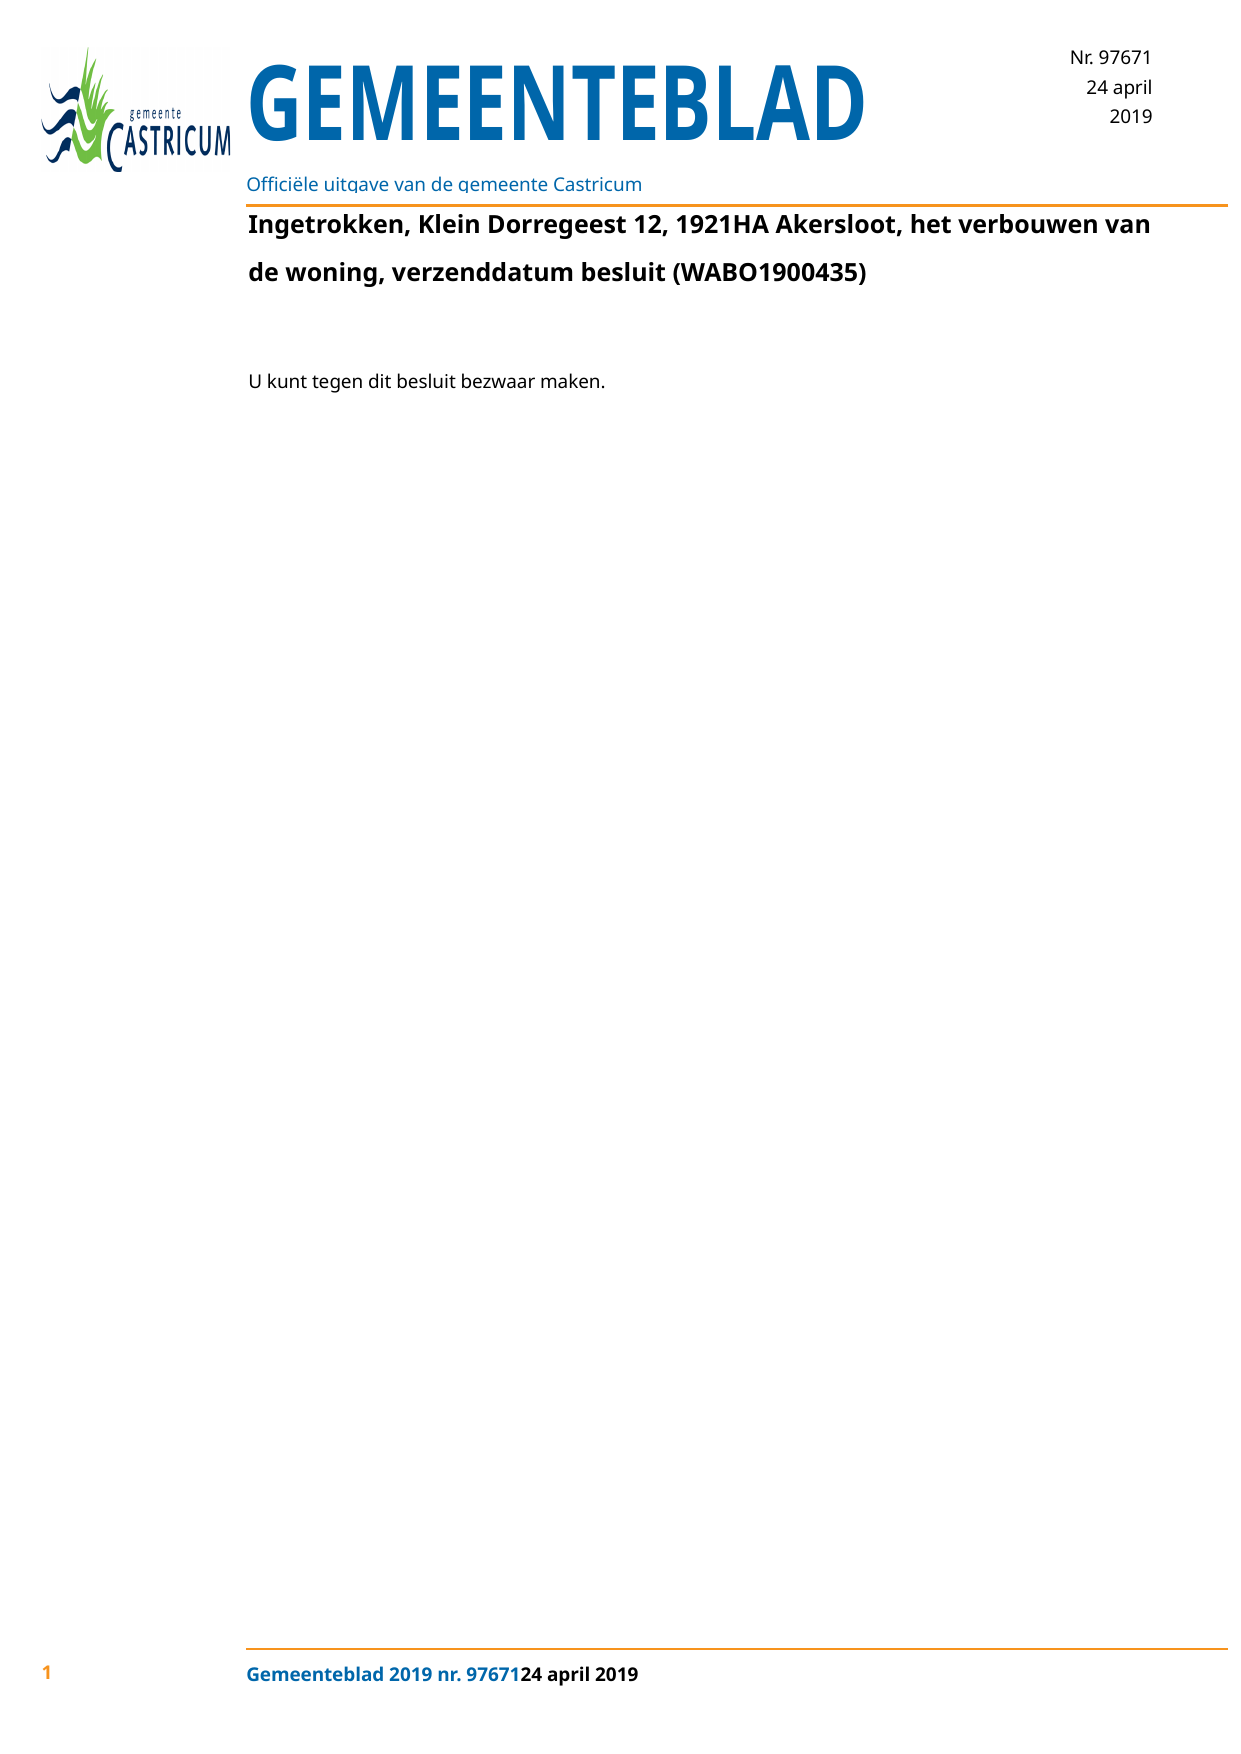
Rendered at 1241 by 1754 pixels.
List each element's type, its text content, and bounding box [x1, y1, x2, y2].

text Ingetrokken, Klein Dorregeest 12, 1921HA Akersloot, het verbouwen van de woning, verzenddatum besluit (WABO1900435) [248, 207, 1152, 288]
text U kunt tegen dit besluit bezwaar maken. [248, 368, 1152, 394]
picture [41, 47, 231, 172]
